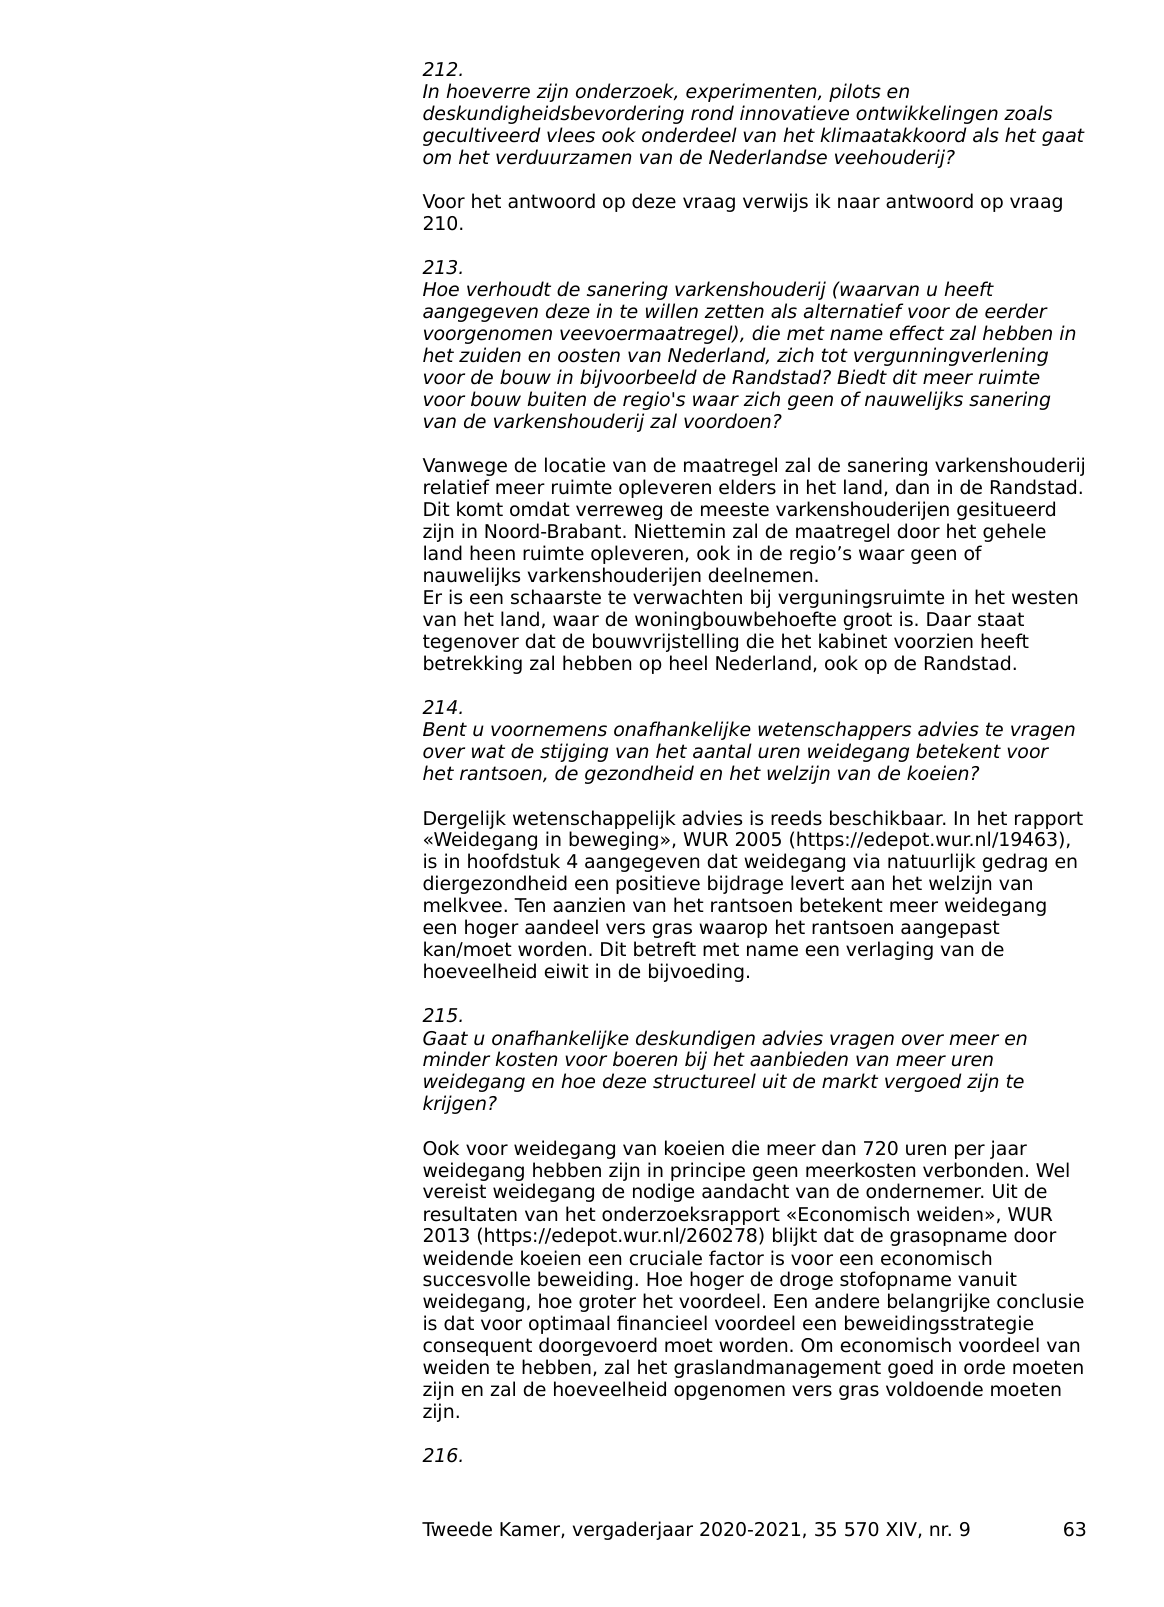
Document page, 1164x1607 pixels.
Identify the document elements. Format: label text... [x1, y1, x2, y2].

text 216. [422, 1445, 1087, 1467]
text Hoe verhoudt de sanering varkenshouderij (waarvan u heeft aangegeven deze in te willen zetten als alternatief voor de eerder voorgenomen veevoermaatregel), die met name effect zal hebben in het zuiden en oosten van Nederland, zich tot vergunningverlening voor de bouw in bijvoorbeeld de Randstad? Biedt dit meer ruimte voor bouw buiten de regio's waar zich geen of nauwelijks sanering van de varkenshouderij zal voordoen? [422, 279, 1087, 433]
text Ook voor weidegang van koeien die meer dan 720 uren per jaar weidegang hebben zijn in principe geen meerkosten verbonden. Wel vereist weidegang de nodige aandacht van de ondernemer. Uit de resultaten van het onderzoeksrapport «Economisch weiden», WUR 2013 (https://edepot.wur.nl/260278) blijkt dat de grasopname door weidende koeien een cruciale factor is voor een economisch succesvolle beweiding. Hoe hoger de droge stofopname vanuit weidegang, hoe groter het voordeel. Een andere belangrijke conclusie is dat voor optimaal financieel voordeel een beweidingsstrategie consequent doorgevoerd moet worden. Om economisch voordeel van weiden te hebben, zal het graslandmanagement goed in orde moeten zijn en zal de hoeveelheid opgenomen vers gras voldoende moeten zijn. [422, 1137, 1087, 1423]
text In hoeverre zijn onderzoek, experimenten, pilots en deskundigheidsbevordering rond innovatieve ontwikkelingen zoals gecultiveerd vlees ook onderdeel van het klimaatakkoord als het gaat om het verduurzamen van de Nederlandse veehouderij? [422, 81, 1087, 169]
text Voor het antwoord op deze vraag verwijs ik naar antwoord op vraag 210. [422, 191, 1087, 235]
text 214. [422, 697, 1087, 719]
text Dergelijk wetenschappelijk advies is reeds beschikbaar. In het rapport «Weidegang in beweging», WUR 2005 (https://edepot.wur.nl/19463), is in hoofdstuk 4 aangegeven dat weidegang via natuurlijk gedrag en diergezondheid een positieve bijdrage levert aan het welzijn van melkvee. Ten aanzien van het rantsoen betekent meer weidegang een hoger aandeel vers gras waarop het rantsoen aangepast kan/moet worden. Dit betreft met name een verlaging van de hoeveelheid eiwit in de bijvoeding. [422, 807, 1087, 983]
text Gaat u onafhankelijke deskundigen advies vragen over meer en minder kosten voor boeren bij het aanbieden van meer uren weidegang en hoe deze structureel uit de markt vergoed zijn te krijgen? [422, 1027, 1087, 1115]
text 215. [422, 1005, 1087, 1027]
text Er is een schaarste te verwachten bij verguningsruimte in het westen van het land, waar de woningbouwbehoefte groot is. Daar staat tegenover dat de bouwvrijstelling die het kabinet voorzien heeft betrekking zal hebben op heel Nederland, ook op de Randstad. [422, 587, 1087, 675]
text Bent u voornemens onafhankelijke wetenschappers advies te vragen over wat de stijging van het aantal uren weidegang betekent voor het rantsoen, de gezondheid en het welzijn van de koeien? [422, 719, 1087, 785]
text 212. [422, 59, 1087, 81]
text 213. [422, 257, 1087, 279]
text Vanwege de locatie van de maatregel zal de sanering varkenshouderij relatief meer ruimte opleveren elders in het land, dan in de Randstad. Dit komt omdat verreweg de meeste varkenshouderijen gesitueerd zijn in Noord-Brabant. Niettemin zal de maatregel door het gehele land heen ruimte opleveren, ook in de regio’s waar geen of nauwelijks varkenshouderijen deelnemen. [422, 455, 1087, 587]
